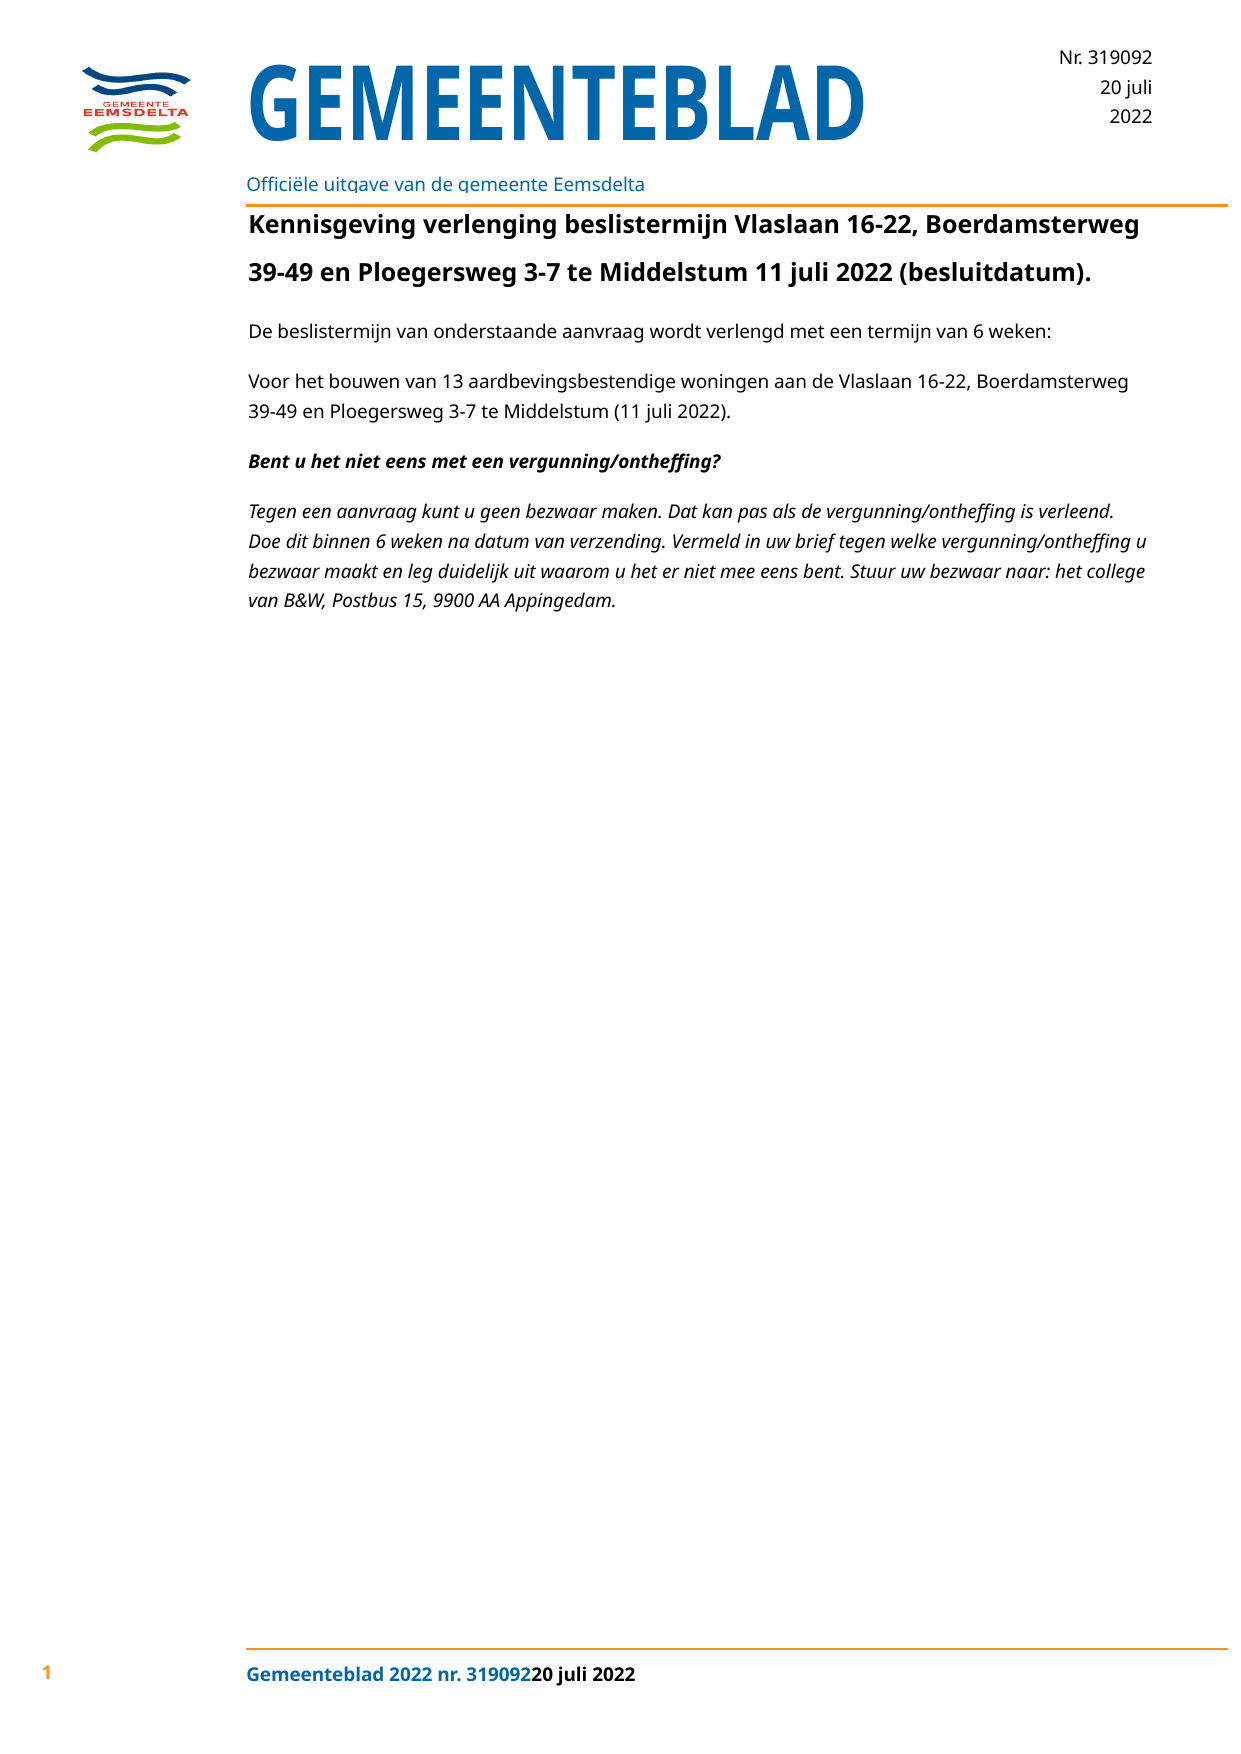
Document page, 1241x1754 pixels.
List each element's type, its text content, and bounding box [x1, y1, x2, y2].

text Tegen een aanvraag kunt u geen bezwaar maken. Dat kan pas als de vergunning/ontheffing is verleend. Doe dit binnen 6 weken na datum van verzending. Vermeld in uw brief tegen welke vergunning/ontheffing u bezwaar maakt en leg duidelijk uit waarom u het er niet mee eens bent. Stuur uw bezwaar naar: het college van B&W, Postbus 15, 9900 AA Appingedam. [248, 499, 1152, 613]
text De beslistermijn van onderstaande aanvraag wordt verlengd met een termijn van 6 weken: [248, 318, 1152, 344]
text Bent u het niet eens met een vergunning/ontheffing? [248, 448, 1152, 474]
text Voor het bouwen van 13 aardbevingsbestendige woningen aan de Vlaslaan 16-22, Boerdamsterweg 39-49 en Ploegersweg 3-7 te Middelstum (11 juli 2022). [248, 368, 1152, 424]
picture [41, 47, 231, 172]
text Kennisgeving verlenging beslistermijn Vlaslaan 16-22, Boerdamsterweg 39-49 en Ploegersweg 3-7 te Middelstum 11 juli 2022 (besluitdatum). [248, 207, 1152, 288]
